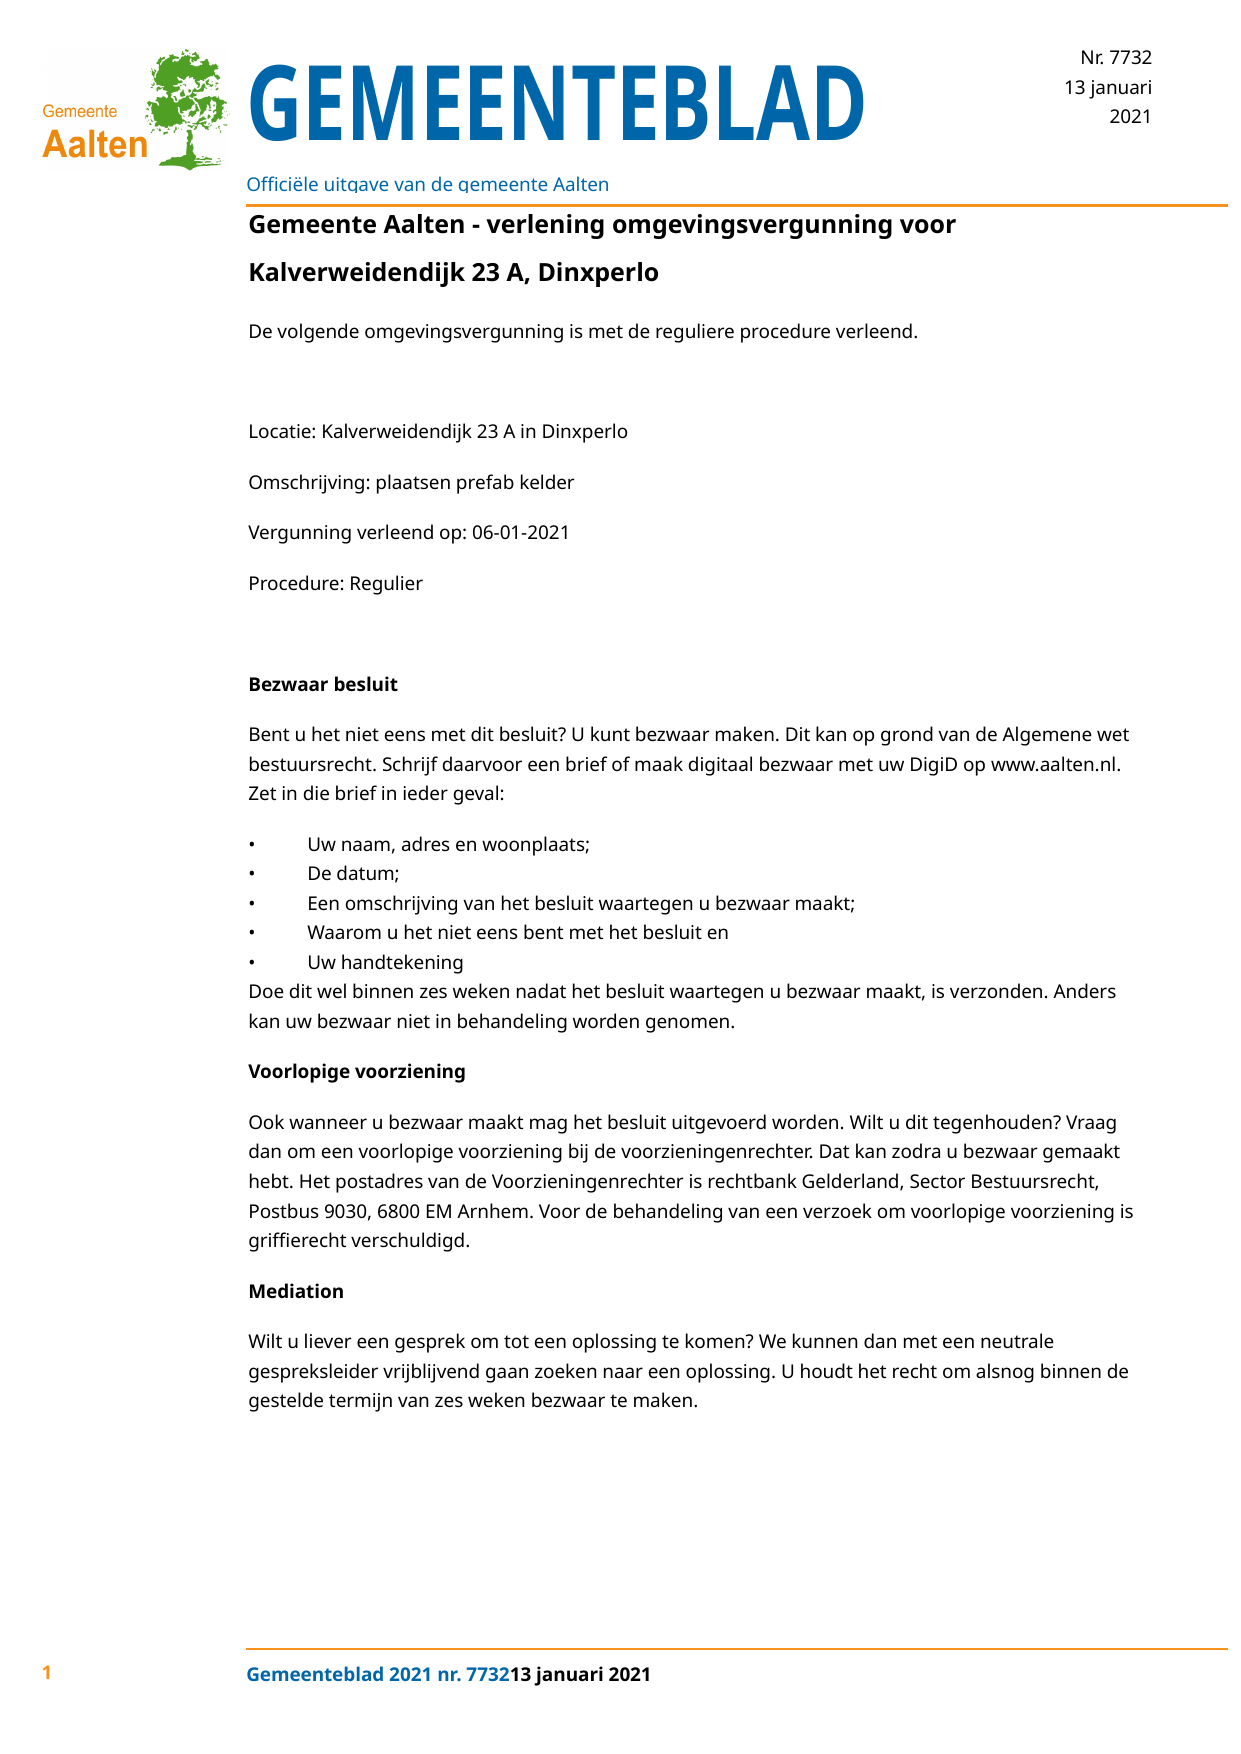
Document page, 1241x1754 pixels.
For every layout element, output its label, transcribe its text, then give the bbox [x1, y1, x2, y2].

list De datum; [248, 860, 1152, 886]
text Wilt u liever een gesprek om tot een oplossing te komen? We kunnen dan met een neutrale gespreksleider vrijblijvend gaan zoeken naar een oplossing. U houdt het recht om alsnog binnen de gestelde termijn van zes weken bezwaar te maken. [248, 1328, 1152, 1413]
text Mediation [248, 1278, 1152, 1304]
text De volgende omgevingsvergunning is met de reguliere procedure verleend. [248, 318, 1152, 344]
text Doe dit wel binnen zes weken nadat het besluit waartegen u bezwaar maakt, is verzonden. Anders kan uw bezwaar niet in behandeling worden genomen. [248, 979, 1152, 1034]
text Bezwaar besluit [248, 671, 1152, 697]
text Vergunning verleend op: 06-01-2021 [248, 519, 1152, 545]
list Uw naam, adres en woonplaats; [248, 831, 1152, 857]
text Ook wanneer u bezwaar maakt mag het besluit uitgevoerd worden. Wilt u dit tegenhouden? Vraag dan om een voorlopige voorziening bij de voorzieningenrechter. Dat kan zodra u bezwaar gemaakt hebt. Het postadres van de Voorzieningenrechter is rechtbank Gelderland, Sector Bestuursrecht, Postbus 9030, 6800 EM Arnhem. Voor de behandeling van een verzoek om voorlopige voorziening is griffierecht verschuldigd. [248, 1109, 1152, 1253]
text Gemeente Aalten - verlening omgevingsvergunning voor Kalverweidendijk 23 A, Dinxperlo [248, 207, 1152, 288]
picture [41, 47, 231, 172]
text Procedure: Regulier [248, 570, 1152, 596]
text Omschrijving: plaatsen prefab kelder [248, 469, 1152, 495]
text Locatie: Kalverweidendijk 23 A in Dinxperlo [248, 419, 1152, 444]
text Bent u het niet eens met dit besluit? U kunt bezwaar maken. Dit kan op grond van de Algemene wet bestuursrecht. Schrijf daarvoor een brief of maak digitaal bezwaar met uw DigiD op www.aalten.nl. Zet in die brief in ieder geval: [248, 721, 1152, 806]
list Uw handtekening [248, 949, 1152, 975]
list Waarom u het niet eens bent met het besluit en [248, 919, 1152, 945]
text Voorlopige voorziening [248, 1059, 1152, 1084]
list Een omschrijving van het besluit waartegen u bezwaar maakt; [248, 890, 1152, 916]
